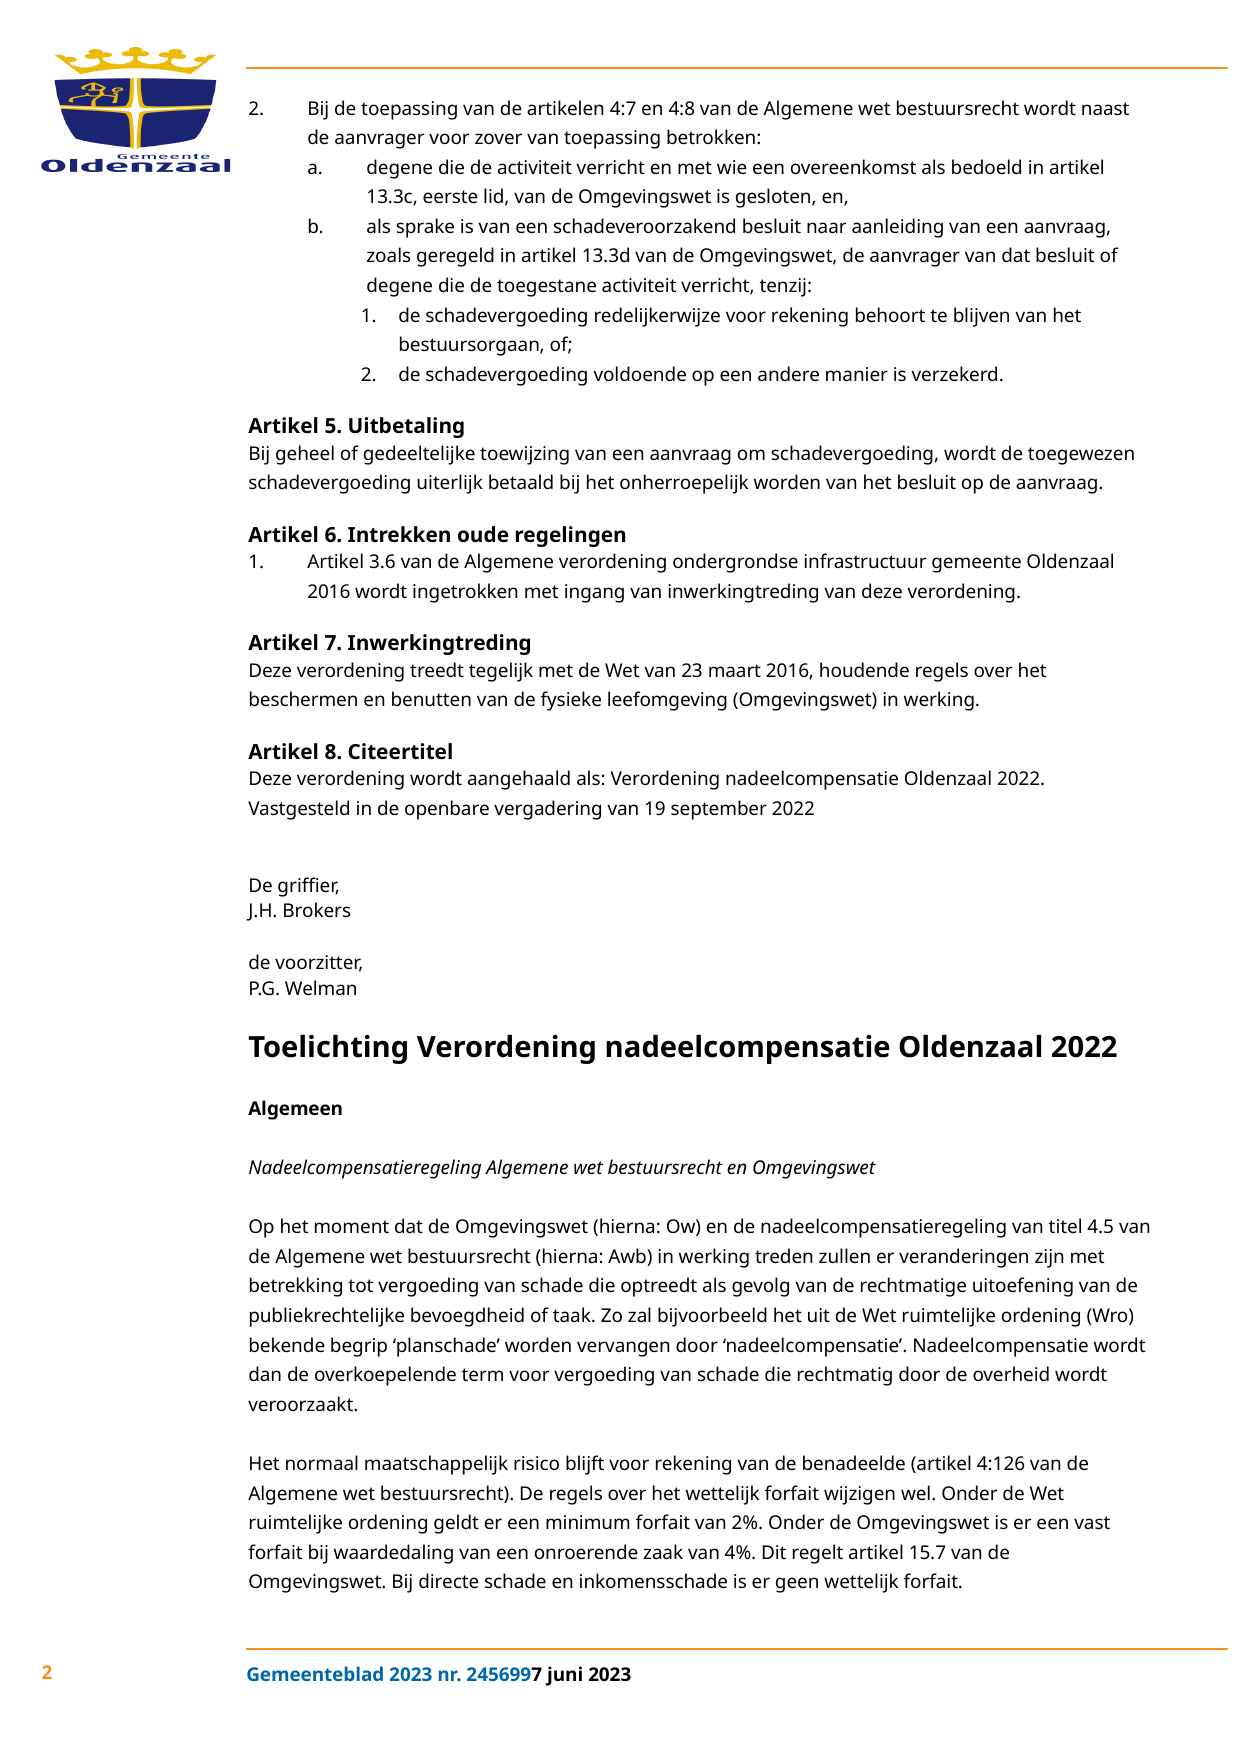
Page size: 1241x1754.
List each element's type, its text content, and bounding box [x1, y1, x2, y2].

text P.G. Welman [248, 975, 1152, 1001]
text Artikel 7. Inwerkingtreding [248, 628, 1152, 657]
text Op het moment dat de Omgevingswet (hierna: Ow) en de nadeelcompensatieregeling van titel 4.5 van de Algemene wet bestuursrecht (hierna: Awb) in werking treden zullen er veranderingen zijn met betrekking tot vergoeding van schade die optreedt als gevolg van de rechtmatige uitoefening van de publiekrechtelijke bevoegdheid of taak. Zo zal bijvoorbeeld het uit de Wet ruimtelijke ordening (Wro) bekende begrip ‘planschade’ worden vervangen door ‘nadeelcompensatie’. Nadeelcompensatie wordt dan de overkoepelende term voor vergoeding van schade die rechtmatig door de overheid wordt veroorzaakt. [248, 1213, 1152, 1417]
text de voorzitter, [248, 949, 1152, 975]
picture [41, 47, 231, 172]
text Toelichting Verordening nadeelcompensatie Oldenzaal 2022 [248, 1026, 1152, 1066]
text Deze verordening treedt tegelijk met de Wet van 23 maart 2016, houdende regels over het beschermen en benutten van de fysieke leefomgeving (Omgevingswet) in werking. [248, 657, 1152, 712]
list Artikel 3.6 van de Algemene verordening ondergrondse infrastructuur gemeente Oldenzaal 2016 wordt ingetrokken met ingang van inwerkingtreding van deze verordening. [248, 548, 1152, 604]
text Algemeen [248, 1095, 1152, 1121]
text De griffier, [248, 872, 1152, 898]
list de schadevergoeding redelijkerwijze voor rekening behoort te blijven van het bestuursorgaan, of; [361, 302, 1152, 357]
text Artikel 8. Citeertitel [248, 737, 1152, 765]
list Bij de toepassing van de artikelen 4:7 en 4:8 van de Algemene wet bestuursrecht wordt naast de aanvrager voor zover van toepassing betrokken: [248, 95, 1152, 150]
list de schadevergoeding voldoende op een andere manier is verzekerd. [361, 361, 1152, 387]
text J.H. Brokers [248, 898, 1152, 923]
text Het normaal maatschappelijk risico blijft voor rekening van de benadeelde (artikel 4:126 van de Algemene wet bestuursrecht). De regels over het wettelijk forfait wijzigen wel. Onder de Wet ruimtelijke ordening geldt er een minimum forfait van 2%. Onder de Omgevingswet is er een vast forfait bij waardedaling van een onroerende zaak van 4%. Dit regelt artikel 15.7 van de Omgevingswet. Bij directe schade en inkomensschade is er geen wettelijk forfait. [248, 1450, 1152, 1594]
list als sprake is van een schadeveroorzakend besluit naar aanleiding van een aanvraag, zoals geregeld in artikel 13.3d van de Omgevingswet, de aanvrager van dat besluit of degene die de toegestane activiteit verricht, tenzij: [307, 213, 1152, 298]
text Bij geheel of gedeeltelijke toewijzing van een aanvraag om schadevergoeding, wordt de toegewezen schadevergoeding uiterlijk betaald bij het onherroepelijk worden van het besluit op de aanvraag. [248, 440, 1152, 495]
text Artikel 6. Intrekken oude regelingen [248, 520, 1152, 548]
text Deze verordening wordt aangehaald als: Verordening nadeelcompensatie Oldenzaal 2022. [248, 765, 1152, 791]
text Nadeelcompensatieregeling Algemene wet bestuursrecht en Omgevingswet [248, 1154, 1152, 1180]
list degene die de activiteit verricht en met wie een overeenkomst als bedoeld in artikel 13.3c, eerste lid, van de Omgevingswet is gesloten, en, [307, 154, 1152, 209]
text Artikel 5. Uitbetaling [248, 411, 1152, 440]
text Vastgesteld in de openbare vergadering van 19 september 2022 [248, 795, 1152, 821]
